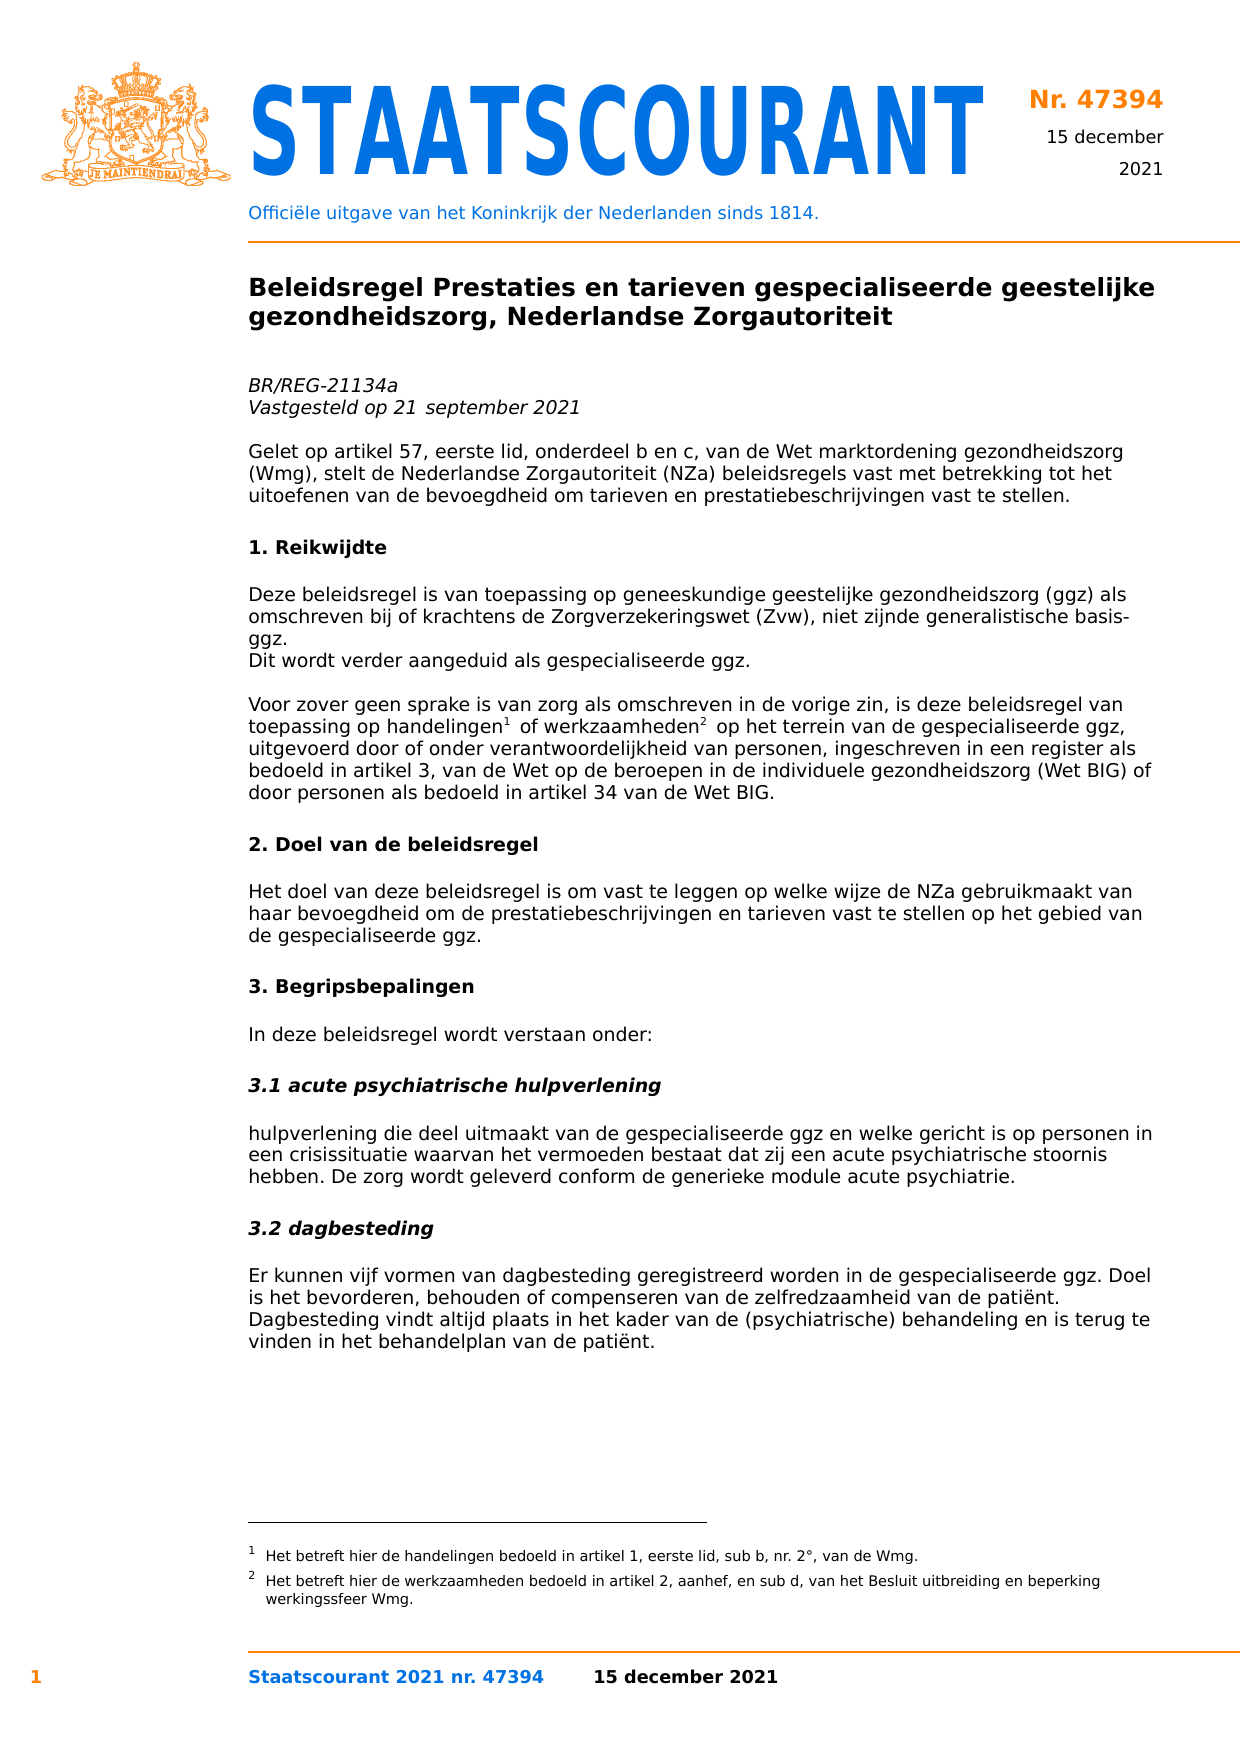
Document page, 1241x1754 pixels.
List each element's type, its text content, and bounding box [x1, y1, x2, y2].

table_cell 15 december [998, 121, 1240, 153]
table_cell Officiële uitgave van het Koninkrijk der Nederlanden sinds 1814. [248, 203, 1240, 241]
text Voor zover geen sprake is van zorg als omschreven in de vorige zin, is deze beleidsregel van toepassing op handelingen of werkzaamheden op het terrein van de gespecialiseerde ggz, uitgevoerd door of onder verantwoordelijkheid van personen, ingeschreven in een register als bedoeld in artikel 3, van de Wet op de beroepen in de individuele gezondheidszorg (Wet BIG) of door personen als bedoeld in artikel 34 van de Wet BIG. [248, 694, 1163, 803]
text In deze beleidsregel wordt verstaan onder: [248, 1023, 1163, 1045]
subtitle 1. Reikwijdte [248, 537, 1163, 559]
text hulpverlening die deel uitmaakt van de gespecialiseerde ggz en welke gericht is op personen in een crisissituatie waarvan het vermoeden bestaat dat zij een acute psychiatrische stoornis hebben. De zorg wordt geleverd conform de generieke module acute psychiatrie. [248, 1122, 1163, 1188]
subtitle 3.1 acute psychiatrische hulpverlening [248, 1075, 1163, 1097]
text Dit wordt verder aangeduid als gespecialiseerde ggz. [248, 650, 1163, 672]
subtitle 2. Doel van de beleidsregel [248, 833, 1163, 856]
text Het betreft hier de werkzaamheden bedoeld in artikel 2, aanhef, en sub d, van het Besluit uitbreiding en beperking werkingssfeer Wmg. [248, 1569, 1163, 1608]
text Het betreft hier de handelingen bedoeld in artikel 1, eerste lid, sub b, nr. 2°, van de Wmg. [248, 1544, 1163, 1566]
text Het doel van deze beleidsregel is om vast te leggen op welke wijze de NZa gebruikmaakt van haar bevoegdheid om de prestatiebeschrijvingen en tarieven vast te stellen op het gebied van de gespecialiseerde ggz. [248, 881, 1163, 946]
table_header [25, 62, 248, 241]
subtitle 3.2 dagbesteding [248, 1218, 1163, 1240]
table_header Nr. 47394 [998, 62, 1240, 121]
text Gelet op artikel 57, eerste lid, onderdeel b en c, van de Wet marktordening gezondheidszorg (Wmg), stelt de Nederlandse Zorgautoriteit (NZa) beleidsregels vast met betrekking tot het uitoefenen van de bevoegdheid om tarieven en prestatiebeschrijvingen vast te stellen. [248, 441, 1163, 507]
picture [41, 62, 231, 186]
text BR/REG-21134a [248, 375, 1163, 397]
text Deze beleidsregel is van toepassing op geneeskundige geestelijke gezondheidszorg (ggz) als omschreven bij of krachtens de Zorgverzekeringswet (Zvw), niet zijnde generalistische basis-ggz. [248, 584, 1163, 650]
text Er kunnen vijf vormen van dagbesteding geregistreerd worden in de gespecialiseerde ggz. Doel is het bevorderen, behouden of compenseren van de zelfredzaamheid van de patiënt. Dagbesteding vindt altijd plaats in het kader van de (psychiatrische) behandeling en is terug te vinden in het behandelplan van de patiënt. [248, 1265, 1163, 1353]
subtitle 3. Begripsbepalingen [248, 976, 1163, 998]
table_cell 2021 [998, 153, 1240, 203]
text Vastgesteld op 21 september 2021 [248, 397, 1163, 419]
table_header STAATSCOURANT [248, 62, 998, 203]
subtitle Beleidsregel Prestaties en tarieven gespecialiseerde geestelijke gezondheidszorg, Nederlandse Zorgautoriteit [248, 273, 1163, 331]
